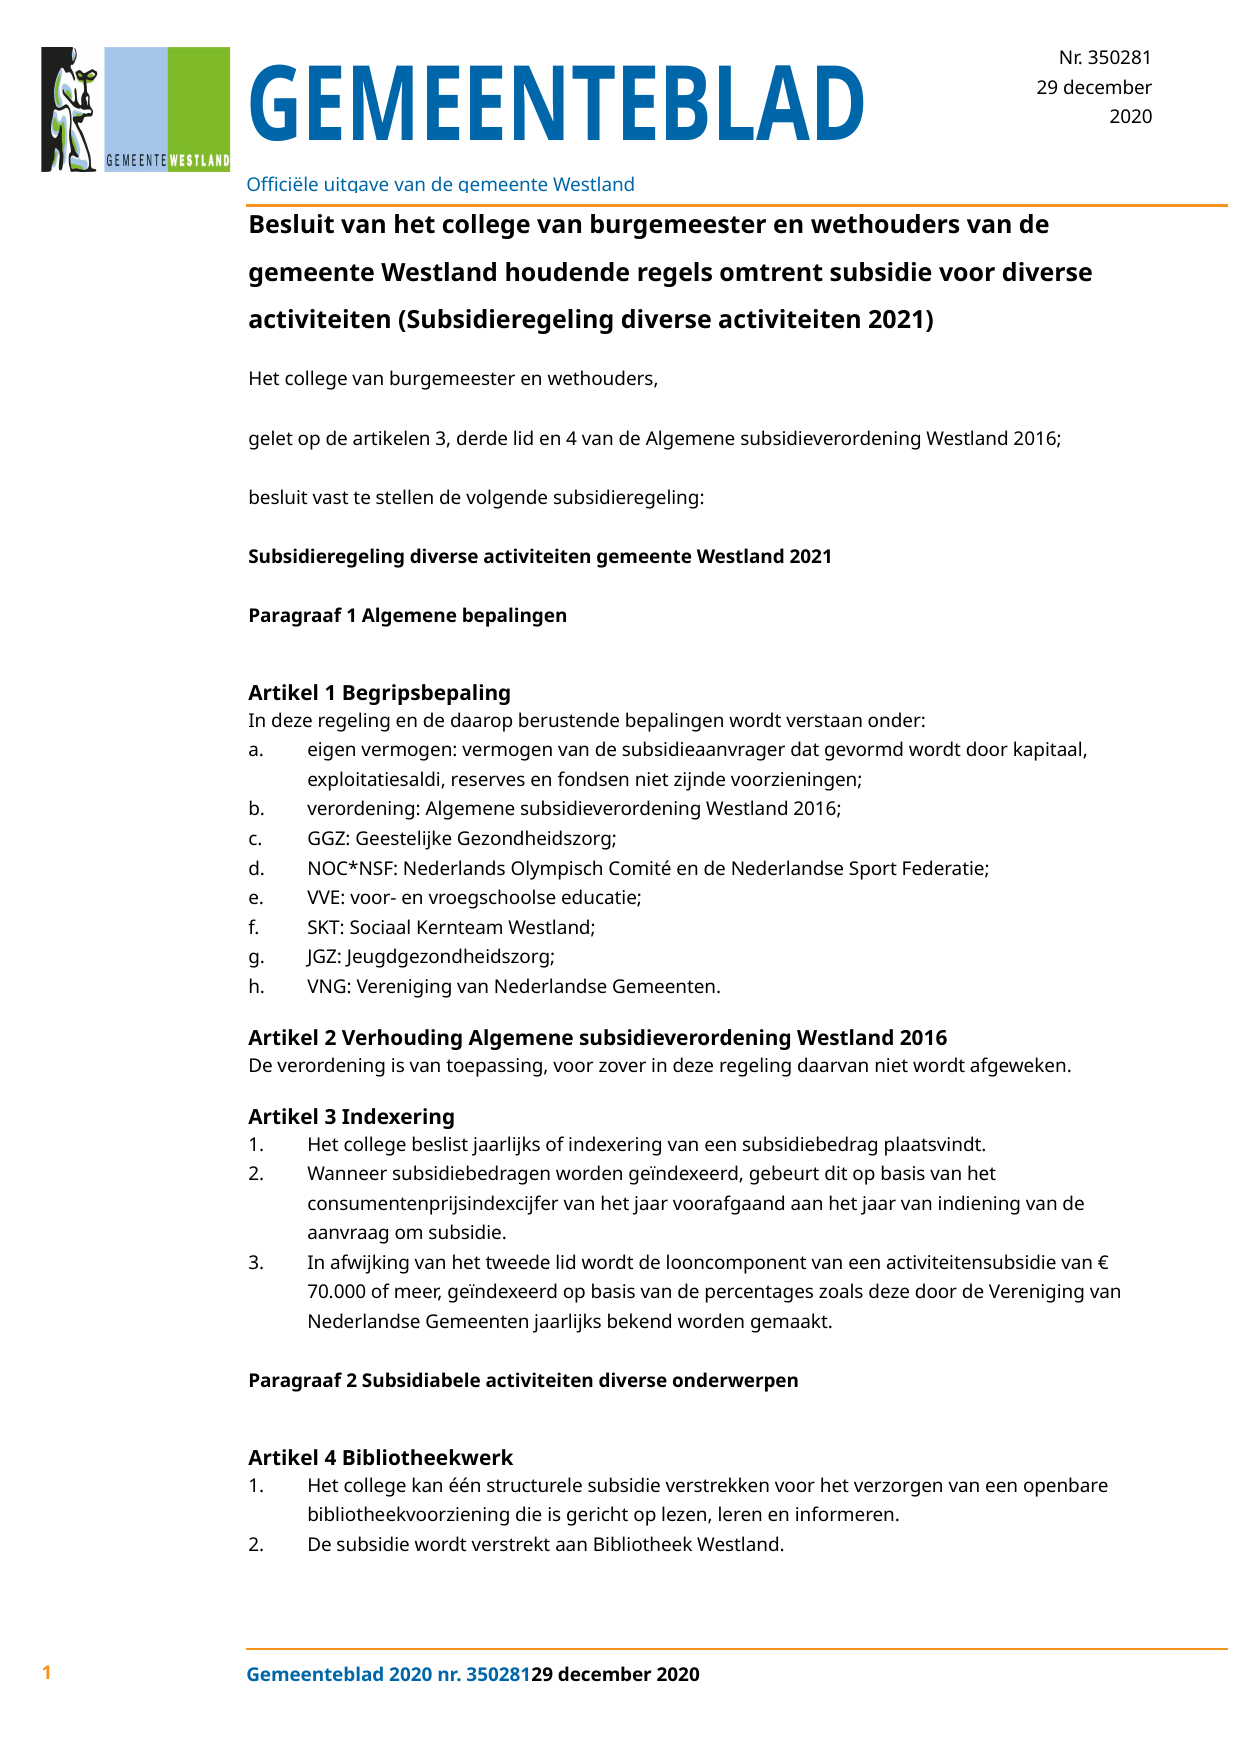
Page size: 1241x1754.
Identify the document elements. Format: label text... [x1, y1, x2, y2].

list De subsidie wordt verstrekt aan Bibliotheek Westland. [248, 1531, 1152, 1557]
text Paragraaf 1 Algemene bepalingen [248, 602, 1152, 628]
text Artikel 4 Bibliotheekwerk [248, 1443, 1152, 1472]
text Subsidieregeling diverse activiteiten gemeente Westland 2021 [248, 543, 1152, 569]
text gelet op de artikelen 3, derde lid en 4 van de Algemene subsidieverordening Westland 2016; [248, 425, 1152, 450]
list GGZ: Geestelijke Gezondheidszorg; [248, 825, 1152, 851]
list Wanneer subsidiebedragen worden geïndexeerd, gebeurt dit op basis van het consumentenprijsindexcijfer van het jaar voorafgaand aan het jaar van indiening van de aanvraag om subsidie. [248, 1160, 1152, 1245]
text besluit vast te stellen de volgende subsidieregeling: [248, 484, 1152, 509]
text Artikel 1 Begripsbepaling [248, 678, 1152, 707]
text Besluit van het college van burgemeester en wethouders van de gemeente Westland houdende regels omtrent subsidie voor diverse activiteiten (Subsidieregeling diverse activiteiten 2021) [248, 207, 1152, 336]
text Paragraaf 2 Subsidiabele activiteiten diverse onderwerpen [248, 1367, 1152, 1393]
text Het college van burgemeester en wethouders, [248, 366, 1152, 391]
list eigen vermogen: vermogen van de subsidieaanvrager dat gevormd wordt door kapitaal, exploitatiesaldi, reserves en fondsen niet zijnde voorzieningen; [248, 736, 1152, 792]
picture [41, 47, 231, 172]
text In deze regeling en de daarop berustende bepalingen wordt verstaan onder: [248, 707, 1152, 732]
text De verordening is van toepassing, voor zover in deze regeling daarvan niet wordt afgeweken. [248, 1052, 1152, 1078]
list SKT: Sociaal Kernteam Westland; [248, 914, 1152, 939]
list NOC*NSF: Nederlands Olympisch Comité en de Nederlandse Sport Federatie; [248, 855, 1152, 880]
list Het college kan één structurele subsidie verstrekken voor het verzorgen van een openbare bibliotheekvoorziening die is gericht op lezen, leren en informeren. [248, 1472, 1152, 1527]
list VVE: voor- en vroegschoolse educatie; [248, 884, 1152, 910]
list In afwijking van het tweede lid wordt de looncomponent van een activiteitensubsidie van € 70.000 of meer, geïndexeerd op basis van de percentages zoals deze door de Vereniging van Nederlandse Gemeenten jaarlijks bekend worden gemaakt. [248, 1249, 1152, 1334]
list VNG: Vereniging van Nederlandse Gemeenten. [248, 973, 1152, 999]
text Artikel 3 Indexering [248, 1102, 1152, 1131]
list verordening: Algemene subsidieverordening Westland 2016; [248, 796, 1152, 821]
text Artikel 2 Verhouding Algemene subsidieverordening Westland 2016 [248, 1023, 1152, 1052]
list Het college beslist jaarlijks of indexering van een subsidiebedrag plaatsvindt. [248, 1131, 1152, 1156]
list JGZ: Jeugdgezondheidszorg; [248, 943, 1152, 969]
